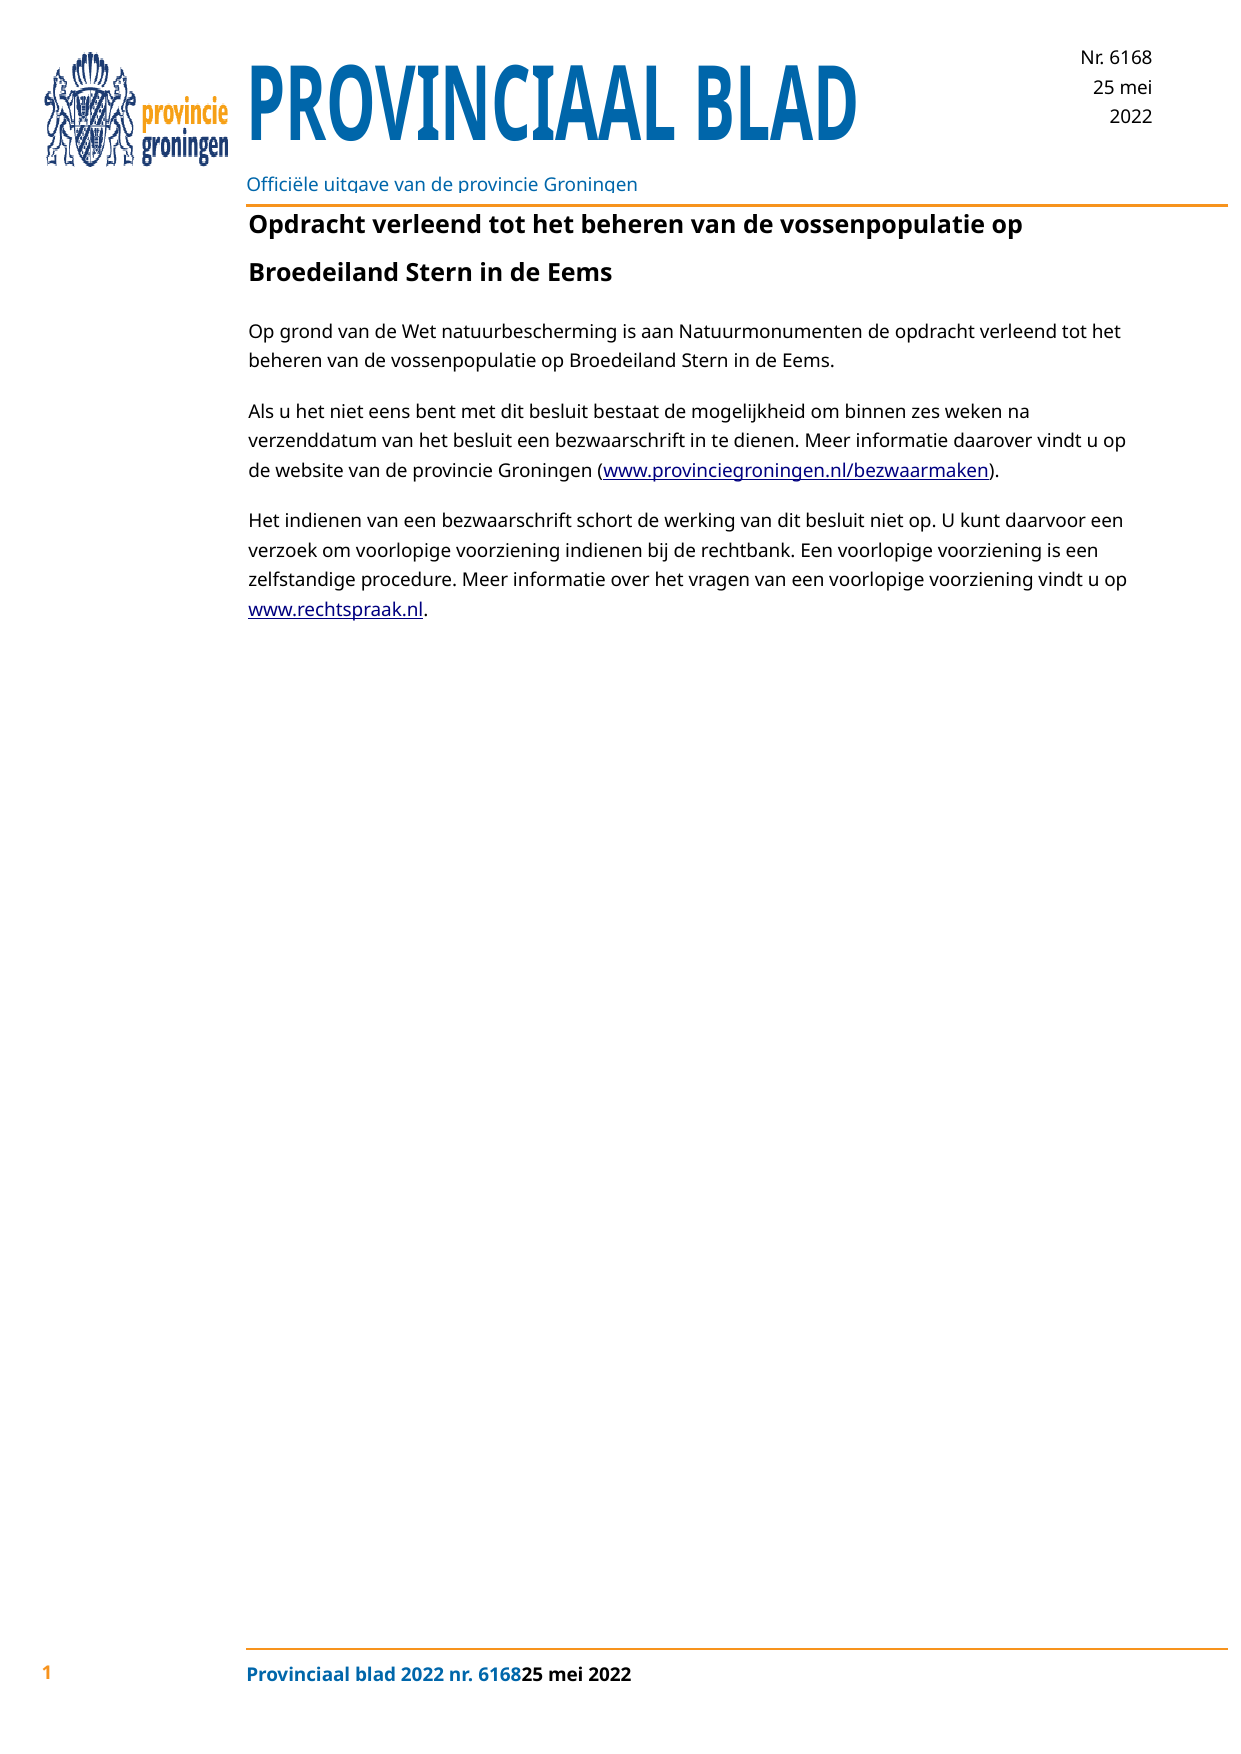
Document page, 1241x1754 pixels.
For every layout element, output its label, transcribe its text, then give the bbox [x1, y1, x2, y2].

text Het indienen van een bezwaarschrift schort de werking van dit besluit niet op. U kunt daarvoor een verzoek om voorlopige voorziening indienen bij de rechtbank. Een voorlopige voorziening is een zelfstandige procedure. Meer informatie over het vragen van een voorlopige voorziening vindt u op www.rechtspraak.nl. [248, 507, 1152, 622]
picture [41, 47, 231, 172]
text Als u het niet eens bent met dit besluit bestaat de mogelijkheid om binnen zes weken na verzenddatum van het besluit een bezwaarschrift in te dienen. Meer informatie daarover vindt u op de website van de provincie Groningen (www.provinciegroningen.nl/bezwaarmaken). [248, 398, 1152, 483]
text Op grond van de Wet natuurbescherming is aan Natuurmonumenten de opdracht verleend tot het beheren van de vossenpopulatie op Broedeiland Stern in de Eems. [248, 318, 1152, 373]
text Opdracht verleend tot het beheren van de vossenpopulatie op Broedeiland Stern in de Eems [248, 207, 1152, 288]
